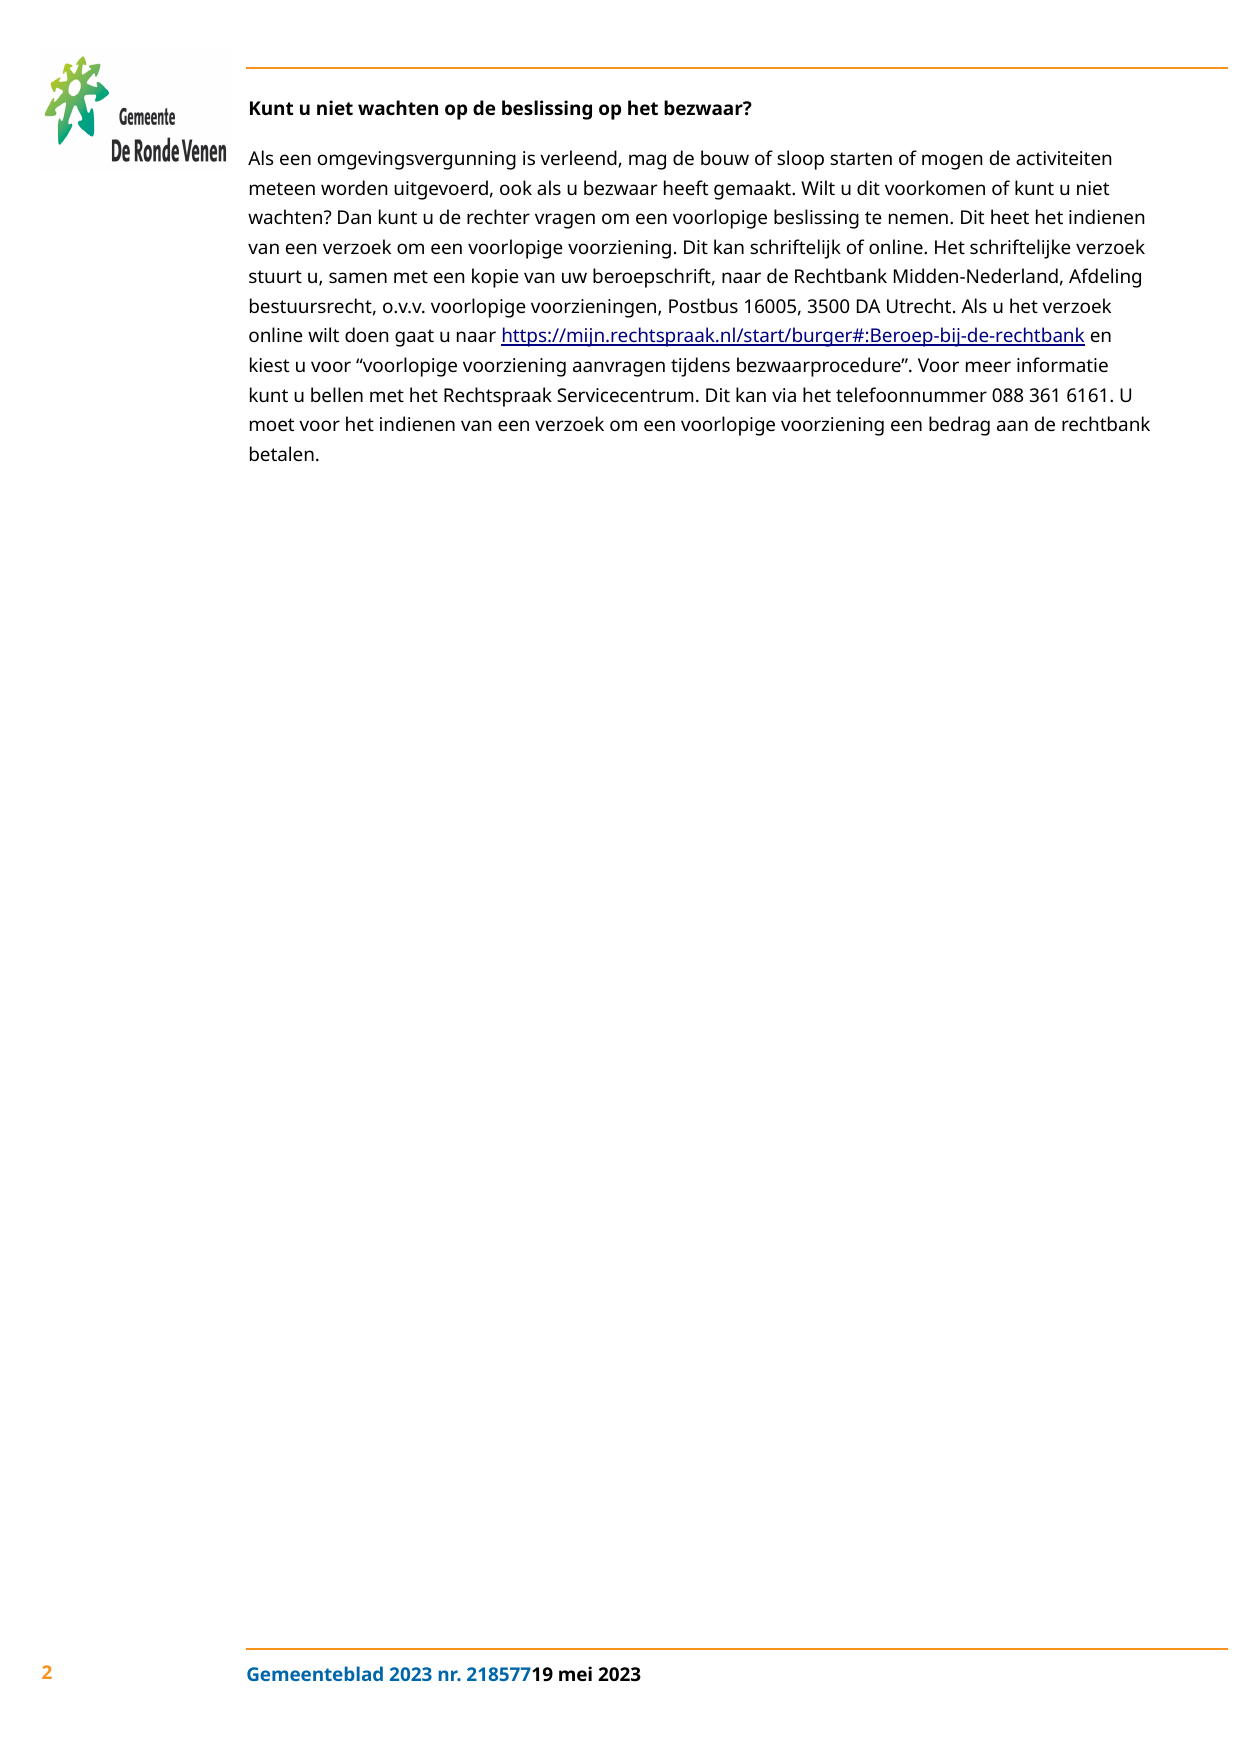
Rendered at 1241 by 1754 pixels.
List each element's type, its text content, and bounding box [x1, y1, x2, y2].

picture [41, 47, 231, 172]
text Als een omgevingsvergunning is verleend, mag de bouw of sloop starten of mogen de activiteiten meteen worden uitgevoerd, ook als u bezwaar heeft gemaakt. Wilt u dit voorkomen of kunt u niet wachten? Dan kunt u de rechter vragen om een voorlopige beslissing te nemen. Dit heet het indienen van een verzoek om een voorlopige voorziening. Dit kan schriftelijk of online. Het schriftelijke verzoek stuurt u, samen met een kopie van uw beroepschrift, naar de Rechtbank Midden-Nederland, Afdeling bestuursrecht, o.v.v. voorlopige voorzieningen, Postbus 16005, 3500 DA Utrecht. Als u het verzoek online wilt doen gaat u naar https://mijn.rechtspraak.nl/start/burger#:Beroep-bij-de-rechtbank en kiest u voor “voorlopige voorziening aanvragen tijdens bezwaarprocedure”. Voor meer informatie kunt u bellen met het Rechtspraak Servicecentrum. Dit kan via het telefoonnummer 088 361 6161. U moet voor het indienen van een verzoek om een voorlopige voorziening een bedrag aan de rechtbank betalen. [248, 145, 1152, 467]
text Kunt u niet wachten op de beslissing op het bezwaar? [248, 95, 1152, 121]
